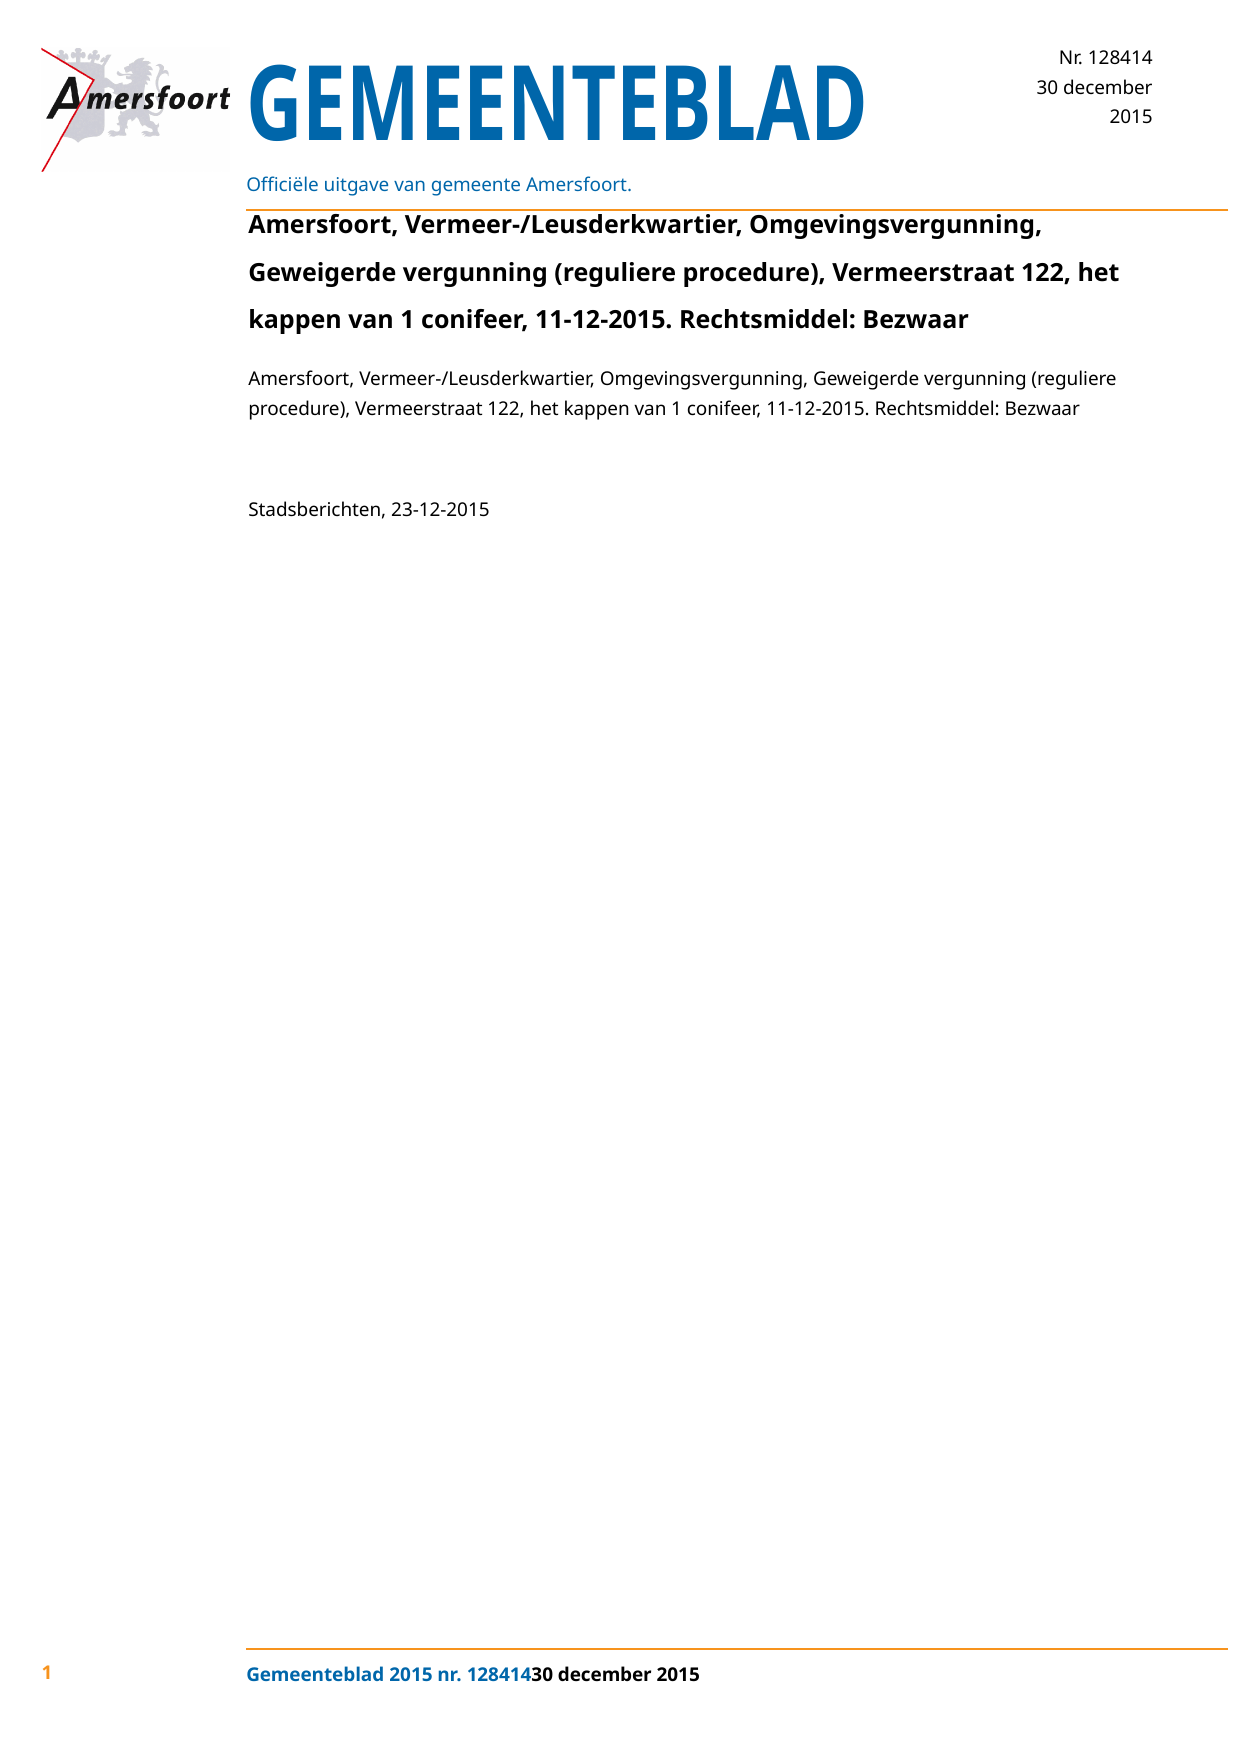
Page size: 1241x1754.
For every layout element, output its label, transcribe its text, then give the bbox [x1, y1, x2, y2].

text Stadsberichten, 23-12-2015 [248, 496, 1152, 522]
picture [41, 47, 231, 172]
text Amersfoort, Vermeer-/Leusderkwartier, Omgevingsvergunning, Geweigerde vergunning (reguliere procedure), Vermeerstraat 122, het kappen van 1 conifeer, 11-12-2015. Rechtsmiddel: Bezwaar [248, 211, 1152, 336]
text Amersfoort, Vermeer-/Leusderkwartier, Omgevingsvergunning, Geweigerde vergunning (reguliere procedure), Vermeerstraat 122, het kappen van 1 conifeer, 11-12-2015. Rechtsmiddel: Bezwaar [248, 366, 1152, 421]
